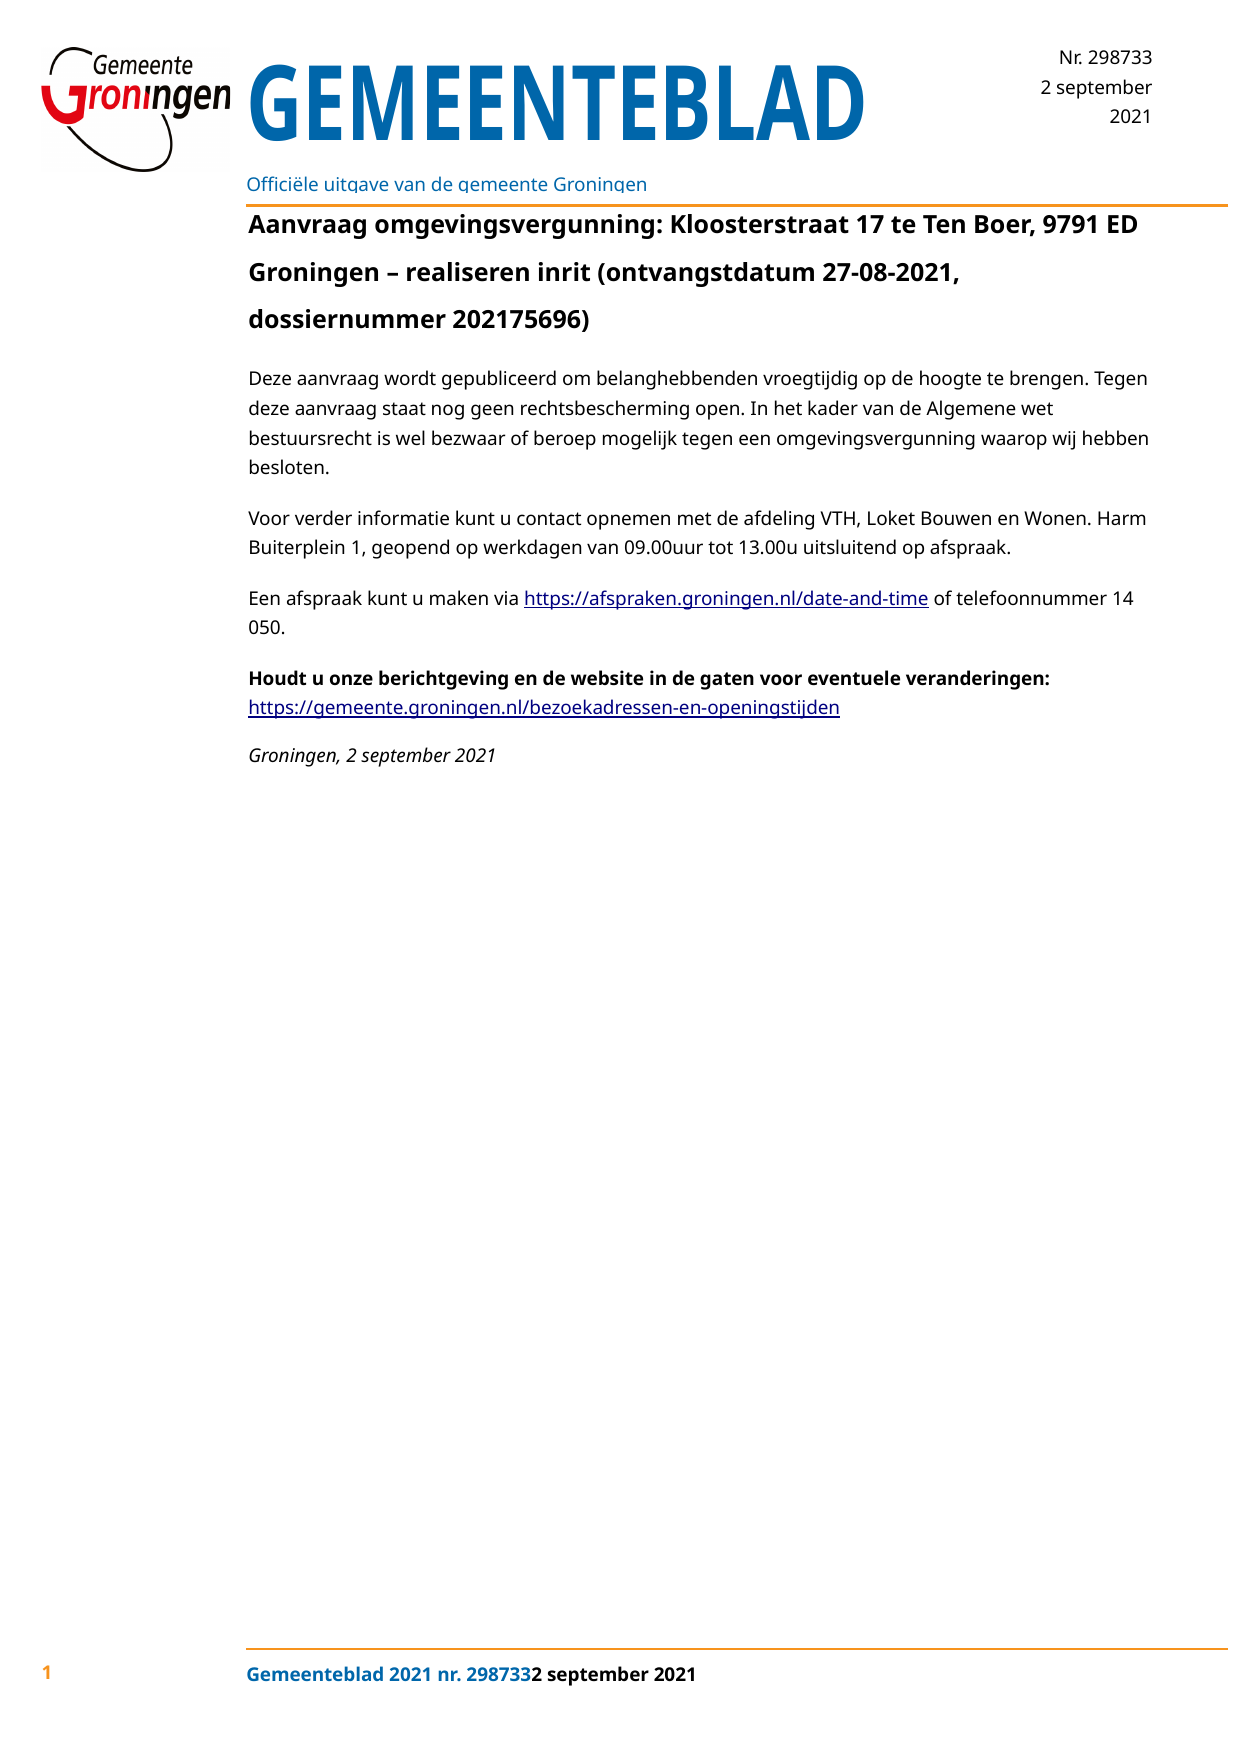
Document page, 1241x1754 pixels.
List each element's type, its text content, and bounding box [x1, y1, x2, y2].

text Aanvraag omgevingsvergunning: Kloosterstraat 17 te Ten Boer, 9791 ED Groningen – realiseren inrit (ontvangstdatum 27-08-2021, dossiernummer 202175696) [248, 207, 1152, 336]
text Groningen, 2 september 2021 [248, 742, 1152, 768]
text Een afspraak kunt u maken via https://afspraken.groningen.nl/date-and-time of telefoonnummer 14 050. [248, 585, 1152, 640]
text Voor verder informatie kunt u contact opnemen met de afdeling VTH, Loket Bouwen en Wonen. Harm Buiterplein 1, geopend op werkdagen van 09.00uur tot 13.00u uitsluitend op afspraak. [248, 505, 1152, 560]
picture [41, 47, 231, 172]
text Deze aanvraag wordt gepubliceerd om belanghebbenden vroegtijdig op de hoogte te brengen. Tegen deze aanvraag staat nog geen rechtsbescherming open. In het kader van de Algemene wet bestuursrecht is wel bezwaar of beroep mogelijk tegen een omgevingsvergunning waarop wij hebben besloten. [248, 366, 1152, 480]
text Houdt u onze berichtgeving en de website in de gaten voor eventuele veranderingen: https://gemeente.groningen.nl/bezoekadressen-en-openingstijden [248, 665, 1152, 720]
